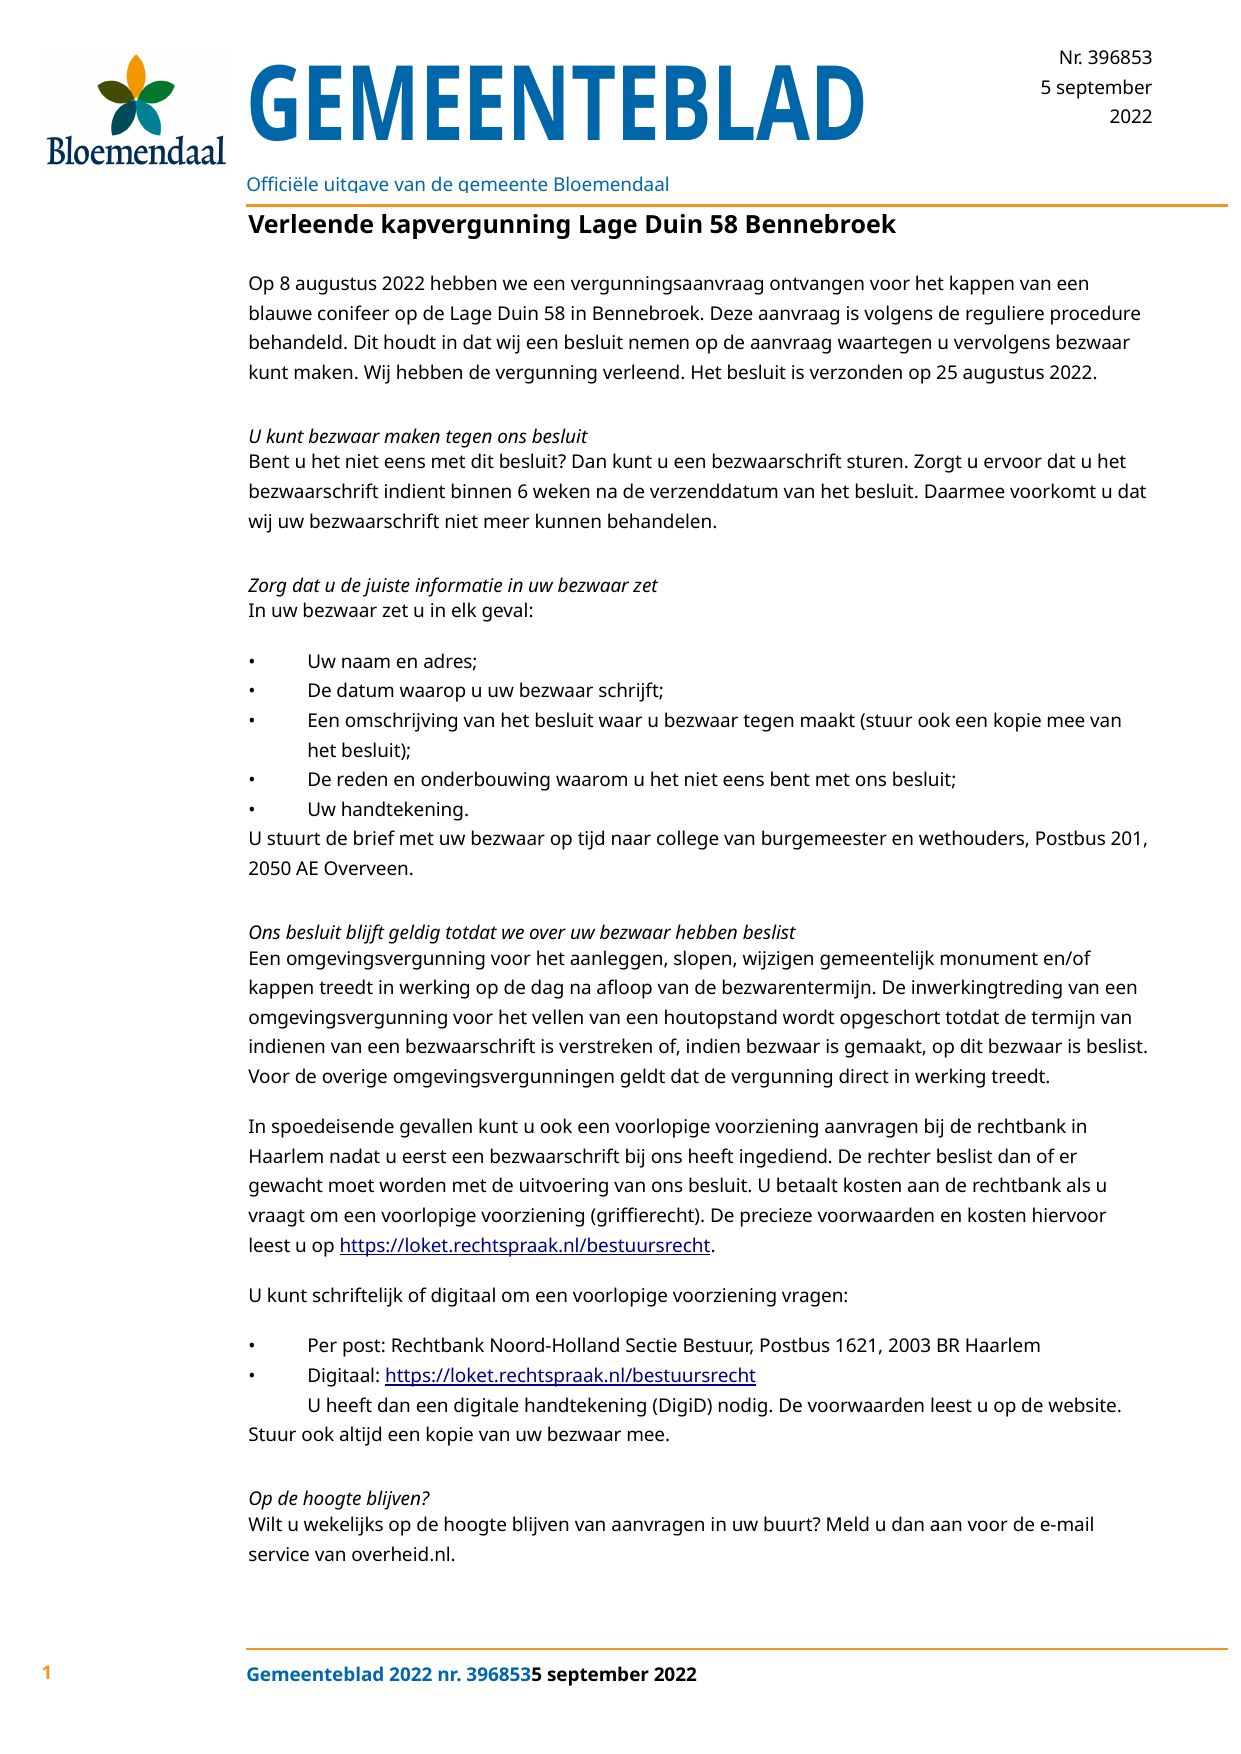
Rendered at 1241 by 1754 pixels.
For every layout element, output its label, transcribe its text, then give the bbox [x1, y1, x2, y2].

list Per post: Rechtbank Noord-Holland Sectie Bestuur, Postbus 1621, 2003 BR Haarlem [248, 1333, 1152, 1358]
text Zorg dat u de juiste informatie in uw bezwaar zet [248, 572, 1152, 598]
text In uw bezwaar zet u in elk geval: [248, 598, 1152, 623]
list U heeft dan een digitale handtekening (DigiD) nodig. De voorwaarden leest u op de website. [248, 1392, 1152, 1418]
text In spoedeisende gevallen kunt u ook een voorlopige voorziening aanvragen bij de rechtbank in Haarlem nadat u eerst een bezwaarschrift bij ons heeft ingediend. De rechter beslist dan of er gewacht moet worden met de uitvoering van ons besluit. U betaalt kosten aan de rechtbank als u vraagt om een voorlopige voorziening (griffierecht). De precieze voorwaarden en kosten hiervoor leest u op https://loket.rechtspraak.nl/bestuursrecht. [248, 1113, 1152, 1258]
list Een omschrijving van het besluit waar u bezwaar tegen maakt (stuur ook een kopie mee van het besluit); [248, 707, 1152, 762]
list De datum waarop u uw bezwaar schrijft; [248, 678, 1152, 703]
text U stuurt de brief met uw bezwaar op tijd naar college van burgemeester en wethouders, Postbus 201, 2050 AE Overveen. [248, 826, 1152, 881]
text Verleende kapvergunning Lage Duin 58 Bennebroek [248, 207, 1152, 241]
list Uw naam en adres; [248, 648, 1152, 674]
text Wilt u wekelijks op de hoogte blijven van aanvragen in uw buurt? Meld u dan aan voor de e-mail service van overheid.nl. [248, 1511, 1152, 1566]
text Op 8 augustus 2022 hebben we een vergunningsaanvraag ontvangen voor het kappen van een blauwe conifeer op de Lage Duin 58 in Bennebroek. Deze aanvraag is volgens de reguliere procedure behandeld. Dit houdt in dat wij een besluit nemen op de aanvraag waartegen u vervolgens bezwaar kunt maken. Wij hebben de vergunning verleend. Het besluit is verzonden op 25 augustus 2022. [248, 270, 1152, 385]
text Op de hoogte blijven? [248, 1485, 1152, 1511]
picture [41, 47, 231, 172]
text U kunt schriftelijk of digitaal om een voorlopige voorziening vragen: [248, 1282, 1152, 1308]
text U kunt bezwaar maken tegen ons besluit [248, 423, 1152, 449]
text Ons besluit blijft geldig totdat we over uw bezwaar hebben beslist [248, 919, 1152, 945]
list Digitaal: https://loket.rechtspraak.nl/bestuursrecht [248, 1362, 1152, 1388]
text Een omgevingsvergunning voor het aanleggen, slopen, wijzigen gemeentelijk monument en/of kappen treedt in werking op de dag na afloop van de bezwarentermijn. De inwerkingtreding van een omgevingsvergunning voor het vellen van een houtopstand wordt opgeschort totdat de termijn van indienen van een bezwaarschrift is verstreken of, indien bezwaar is gemaakt, op dit bezwaar is beslist. Voor de overige omgevingsvergunningen geldt dat de vergunning direct in werking treedt. [248, 945, 1152, 1089]
text Stuur ook altijd een kopie van uw bezwaar mee. [248, 1421, 1152, 1447]
list De reden en onderbouwing waarom u het niet eens bent met ons besluit; [248, 766, 1152, 792]
list Uw handtekening. [248, 796, 1152, 822]
text Bent u het niet eens met dit besluit? Dan kunt u een bezwaarschrift sturen. Zorgt u ervoor dat u het bezwaarschrift indient binnen 6 weken na de verzenddatum van het besluit. Daarmee voorkomt u dat wij uw bezwaarschrift niet meer kunnen behandelen. [248, 449, 1152, 534]
